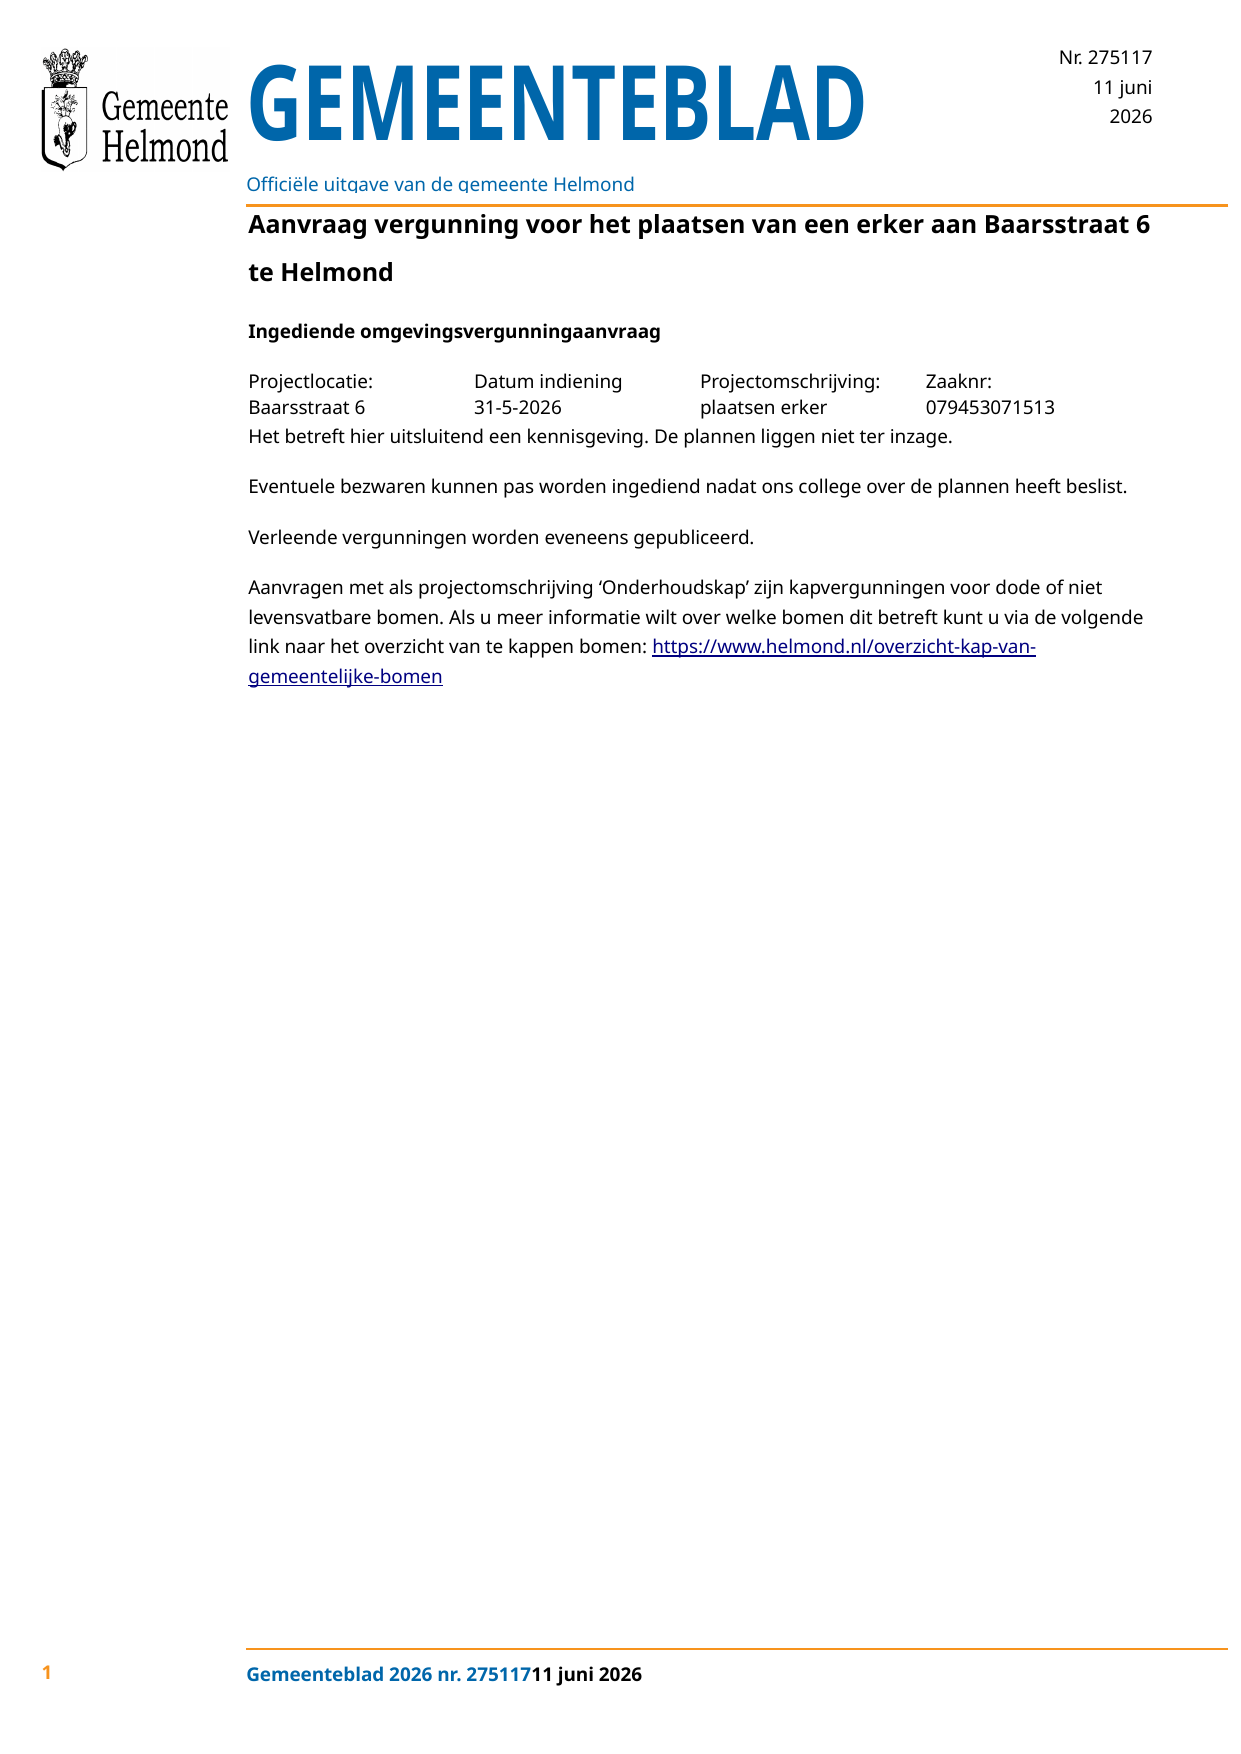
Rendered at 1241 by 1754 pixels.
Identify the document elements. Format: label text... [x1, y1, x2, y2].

table_cell plaatsen erker [700, 394, 926, 420]
table_header Projectlocatie: [248, 369, 474, 394]
table_header Datum indiening [474, 369, 700, 394]
text Ingediende omgevingsvergunningaanvraag [248, 318, 1152, 344]
text Eventuele bezwaren kunnen pas worden ingediend nadat ons college over de plannen heeft beslist. [248, 473, 1152, 499]
text Aanvragen met als projectomschrijving ‘Onderhoudskap’ zijn kapvergunningen voor dode of niet levensvatbare bomen. Als u meer informatie wilt over welke bomen dit betreft kunt u via de volgende link naar het overzicht van te kappen bomen: https://www.helmond.nl/overzicht-kap-van-gemeentelijke-bomen [248, 574, 1152, 689]
table_cell Baarsstraat 6 [248, 394, 474, 420]
table_cell 079453071513 [926, 394, 1152, 420]
text Het betreft hier uitsluitend een kennisgeving. De plannen liggen niet ter inzage. [248, 423, 1152, 449]
table_header Zaaknr: [926, 369, 1152, 394]
picture [41, 47, 231, 172]
text Verleende vergunningen worden eveneens gepubliceerd. [248, 524, 1152, 550]
table_cell 31-5-2026 [474, 394, 700, 420]
table_header Projectomschrijving: [700, 369, 926, 394]
text Aanvraag vergunning voor het plaatsen van een erker aan Baarsstraat 6 te Helmond [248, 207, 1152, 288]
